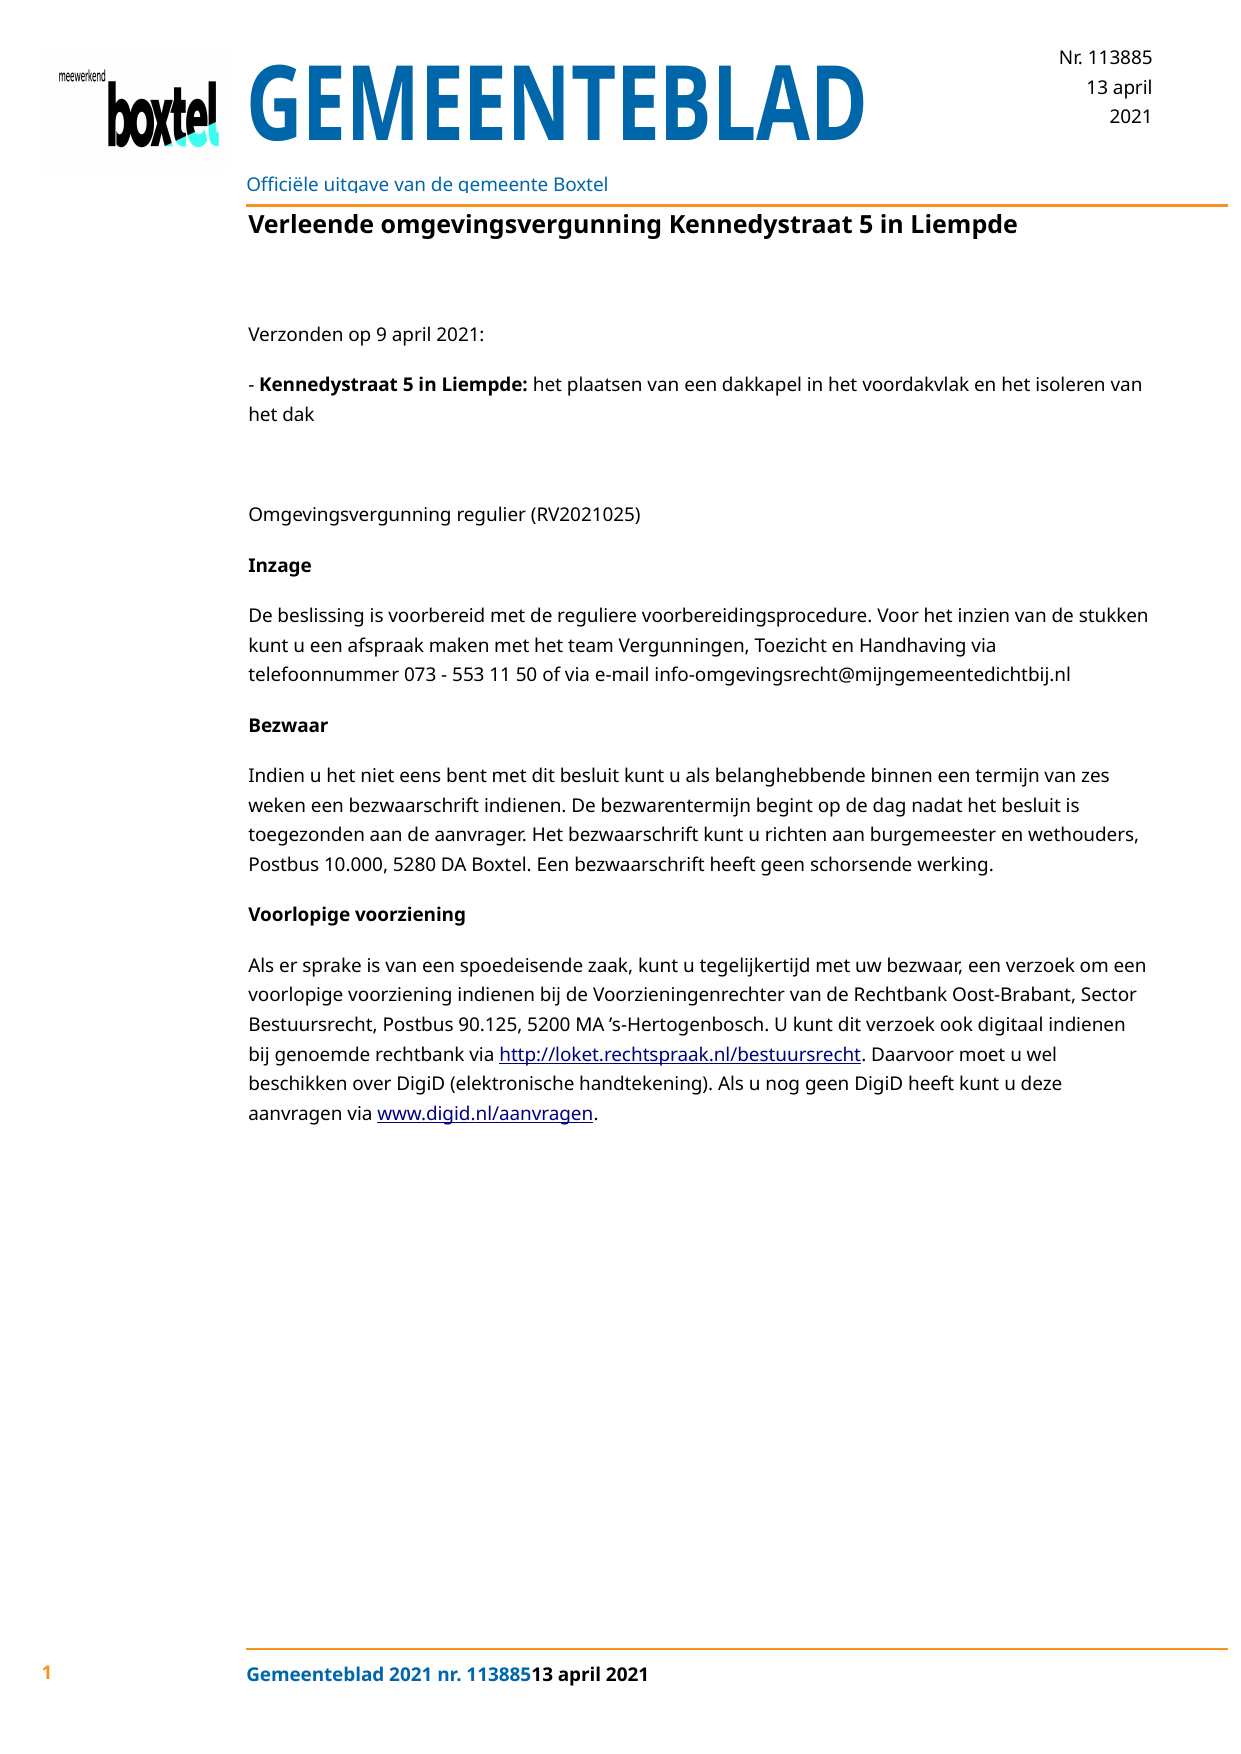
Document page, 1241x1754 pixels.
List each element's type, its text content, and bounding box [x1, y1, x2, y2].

text Als er sprake is van een spoedeisende zaak, kunt u tegelijkertijd met uw bezwaar, een verzoek om een voorlopige voorziening indienen bij de Voorzieningenrechter van de Rechtbank Oost-Brabant, Sector Bestuursrecht, Postbus 90.125, 5200 MA ’s-Hertogenbosch. U kunt dit verzoek ook digitaal indienen bij genoemde rechtbank via http://loket.rechtspraak.nl/bestuursrecht. Daarvoor moet u wel beschikken over DigiD (elektronische handtekening). Als u nog geen DigiD heeft kunt u deze aanvragen via www.digid.nl/aanvragen. [248, 952, 1152, 1126]
text Voorlopige voorziening [248, 902, 1152, 927]
text De beslissing is voorbereid met de reguliere voorbereidingsprocedure. Voor het inzien van de stukken kunt u een afspraak maken met het team Vergunningen, Toezicht en Handhaving via telefoonnummer 073 - 553 11 50 of via e-mail info-omgevingsrecht@mijngemeentedichtbij.nl [248, 602, 1152, 687]
text Inzage [248, 552, 1152, 578]
text Verleende omgevingsvergunning Kennedystraat 5 in Liempde [248, 207, 1152, 241]
text Indien u het niet eens bent met dit besluit kunt u als belanghebbende binnen een termijn van zes weken een bezwaarschrift indienen. De bezwarentermijn begint op de dag nadat het besluit is toegezonden aan de aanvrager. Het bezwaarschrift kunt u richten aan burgemeester en wethouders, Postbus 10.000, 5280 DA Boxtel. Een bezwaarschrift heeft geen schorsende werking. [248, 762, 1152, 877]
picture [41, 47, 231, 172]
text Verzonden op 9 april 2021: [248, 321, 1152, 346]
text Bezwaar [248, 712, 1152, 738]
text - Kennedystraat 5 in Liempde: het plaatsen van een dakkapel in het voordakvlak en het isoleren van het dak [248, 371, 1152, 426]
text Omgevingsvergunning regulier (RV2021025) [248, 502, 1152, 527]
